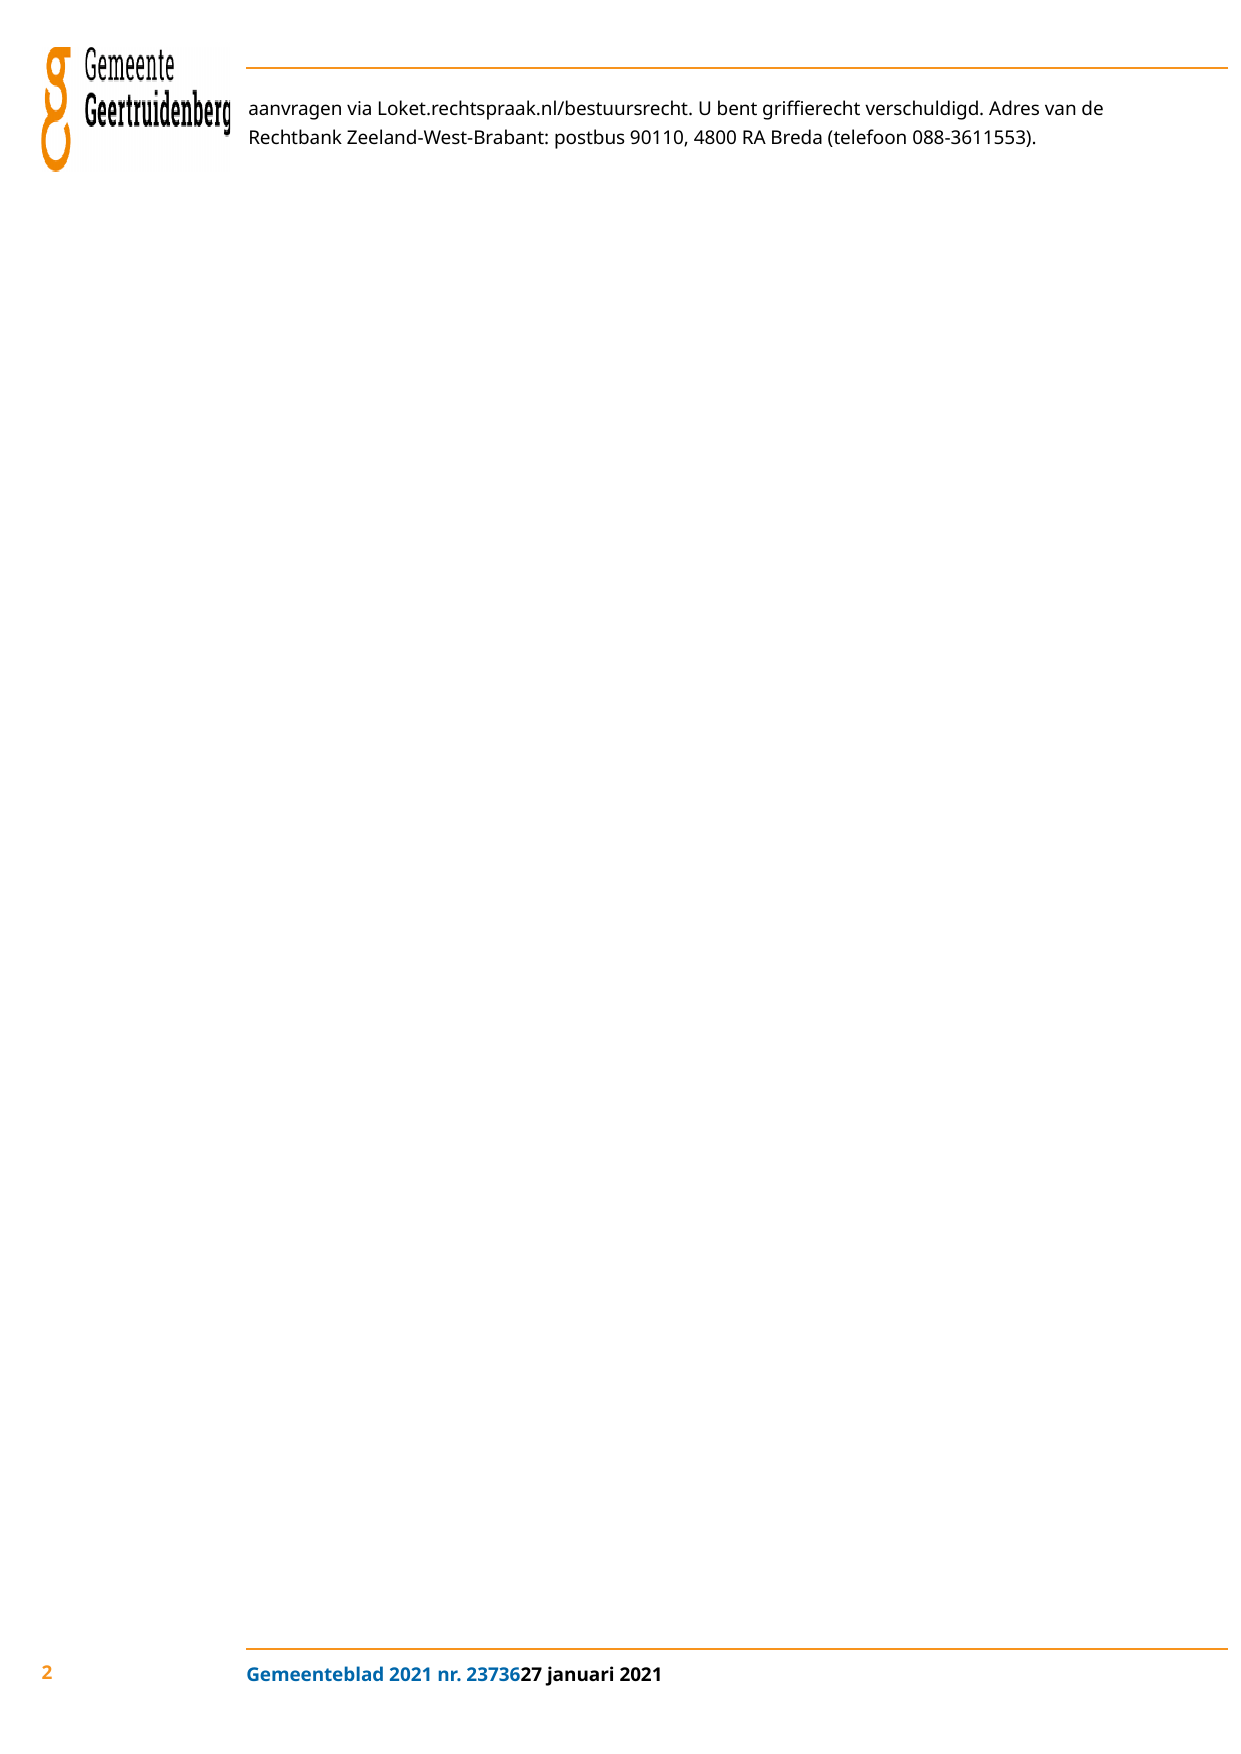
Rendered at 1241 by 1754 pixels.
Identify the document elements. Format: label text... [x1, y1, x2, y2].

text aanvragen via Loket.rechtspraak.nl/bestuursrecht. U bent griffierecht verschuldigd. Adres van de Rechtbank Zeeland-West-Brabant: postbus 90110, 4800 RA Breda (telefoon 088-3611553). [248, 95, 1152, 150]
picture [41, 47, 231, 172]
